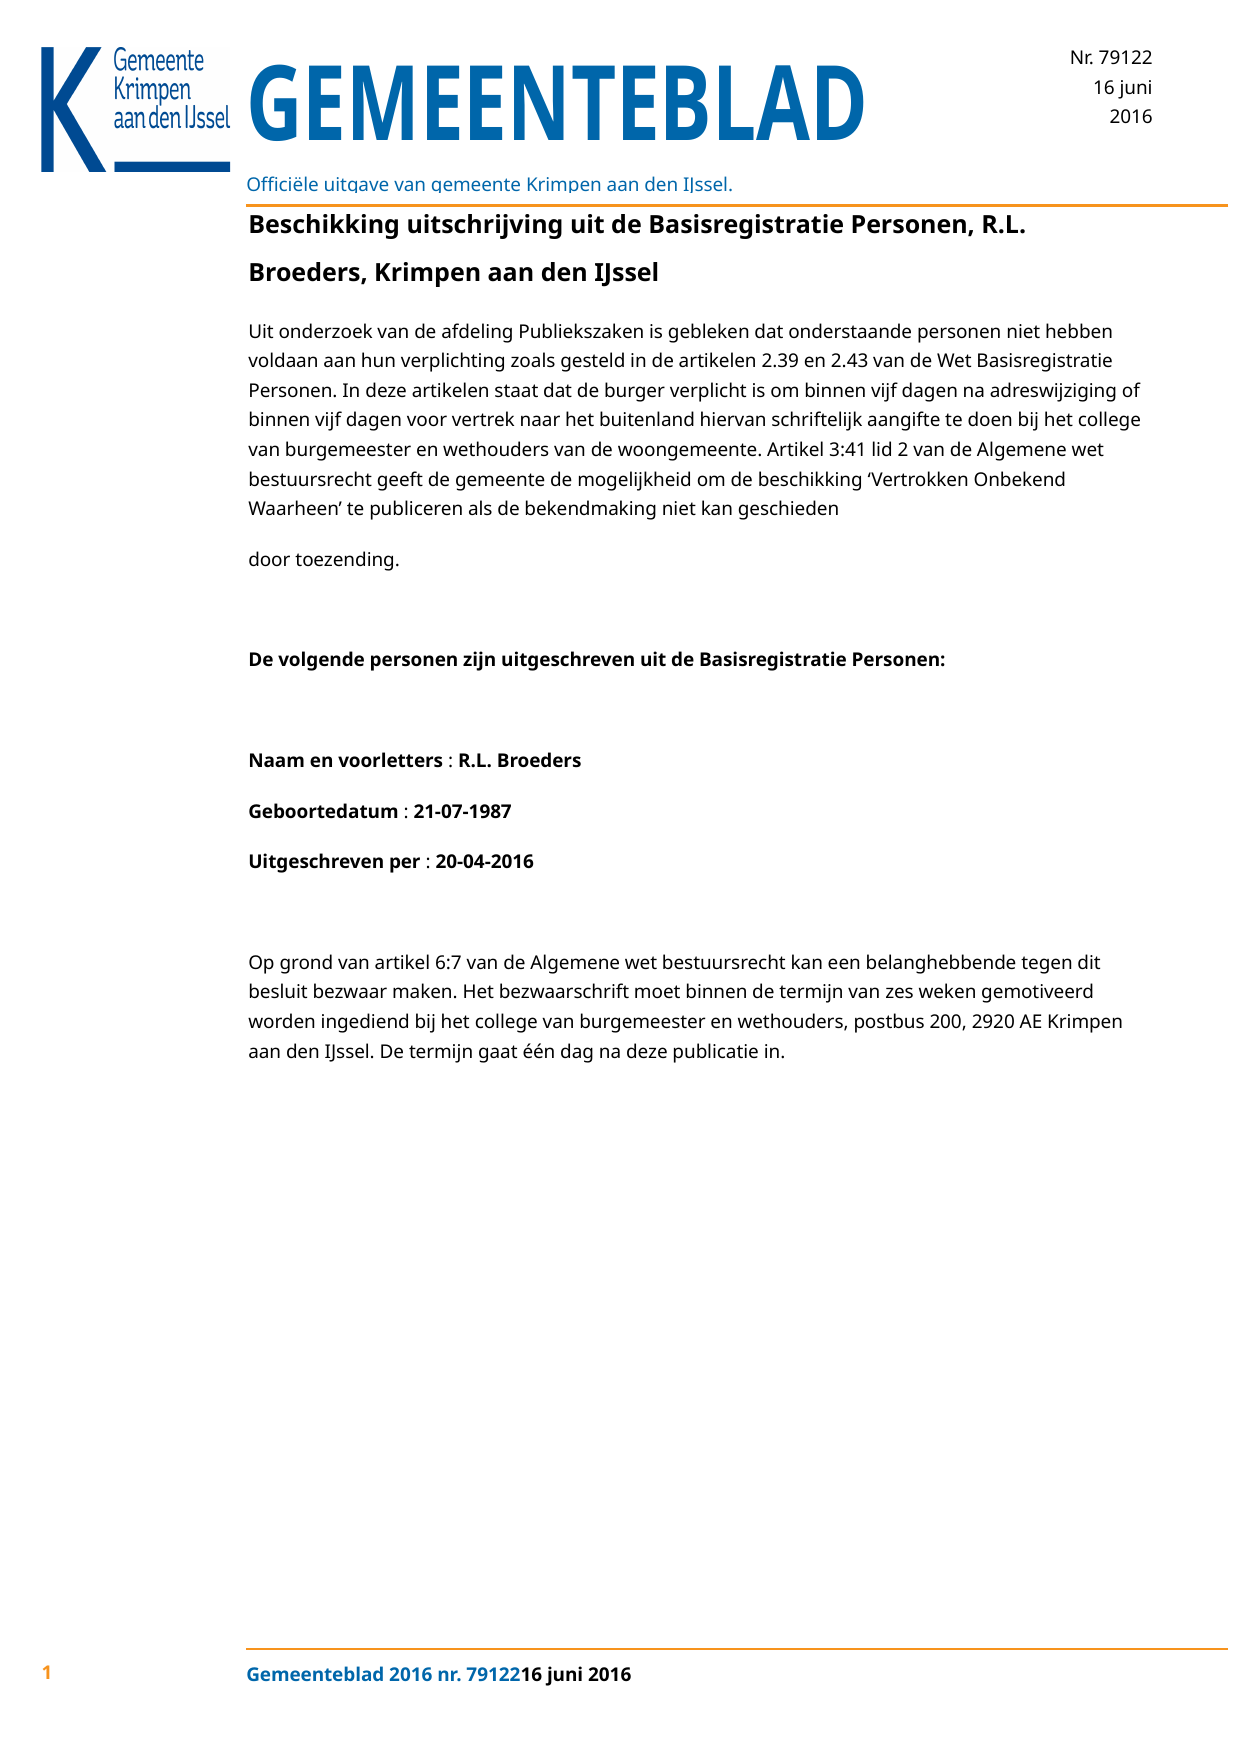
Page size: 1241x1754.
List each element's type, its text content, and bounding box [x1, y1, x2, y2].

text Uitgeschreven per : 20-04-2016 [248, 848, 1152, 874]
text Op grond van artikel 6:7 van de Algemene wet bestuursrecht kan een belanghebbende tegen dit besluit bezwaar maken. Het bezwaarschrift moet binnen de termijn van zes weken gemotiveerd worden ingediend bij het college van burgemeester en wethouders, postbus 200, 2920 AE Krimpen aan den IJssel. De termijn gaat één dag na deze publicatie in. [248, 949, 1152, 1064]
text Uit onderzoek van de afdeling Publiekszaken is gebleken dat onderstaande personen niet hebben voldaan aan hun verplichting zoals gesteld in de artikelen 2.39 en 2.43 van de Wet Basisregistratie Personen. In deze artikelen staat dat de burger verplicht is om binnen vijf dagen na adreswijziging of binnen vijf dagen voor vertrek naar het buitenland hiervan schriftelijk aangifte te doen bij het college van burgemeester en wethouders van de woongemeente. Artikel 3:41 lid 2 van de Algemene wet bestuursrecht geeft de gemeente de mogelijkheid om de beschikking ‘Vertrokken Onbekend Waarheen’ te publiceren als de bekendmaking niet kan geschieden [248, 318, 1152, 521]
text De volgende personen zijn uitgeschreven uit de Basisregistratie Personen: [248, 647, 1152, 672]
text Naam en voorletters : R.L. Broeders [248, 747, 1152, 773]
text Geboortedatum : 21-07-1987 [248, 798, 1152, 824]
text door toezending. [248, 546, 1152, 572]
picture [41, 47, 231, 172]
text Beschikking uitschrijving uit de Basisregistratie Personen, R.L. Broeders, Krimpen aan den IJssel [248, 207, 1152, 288]
